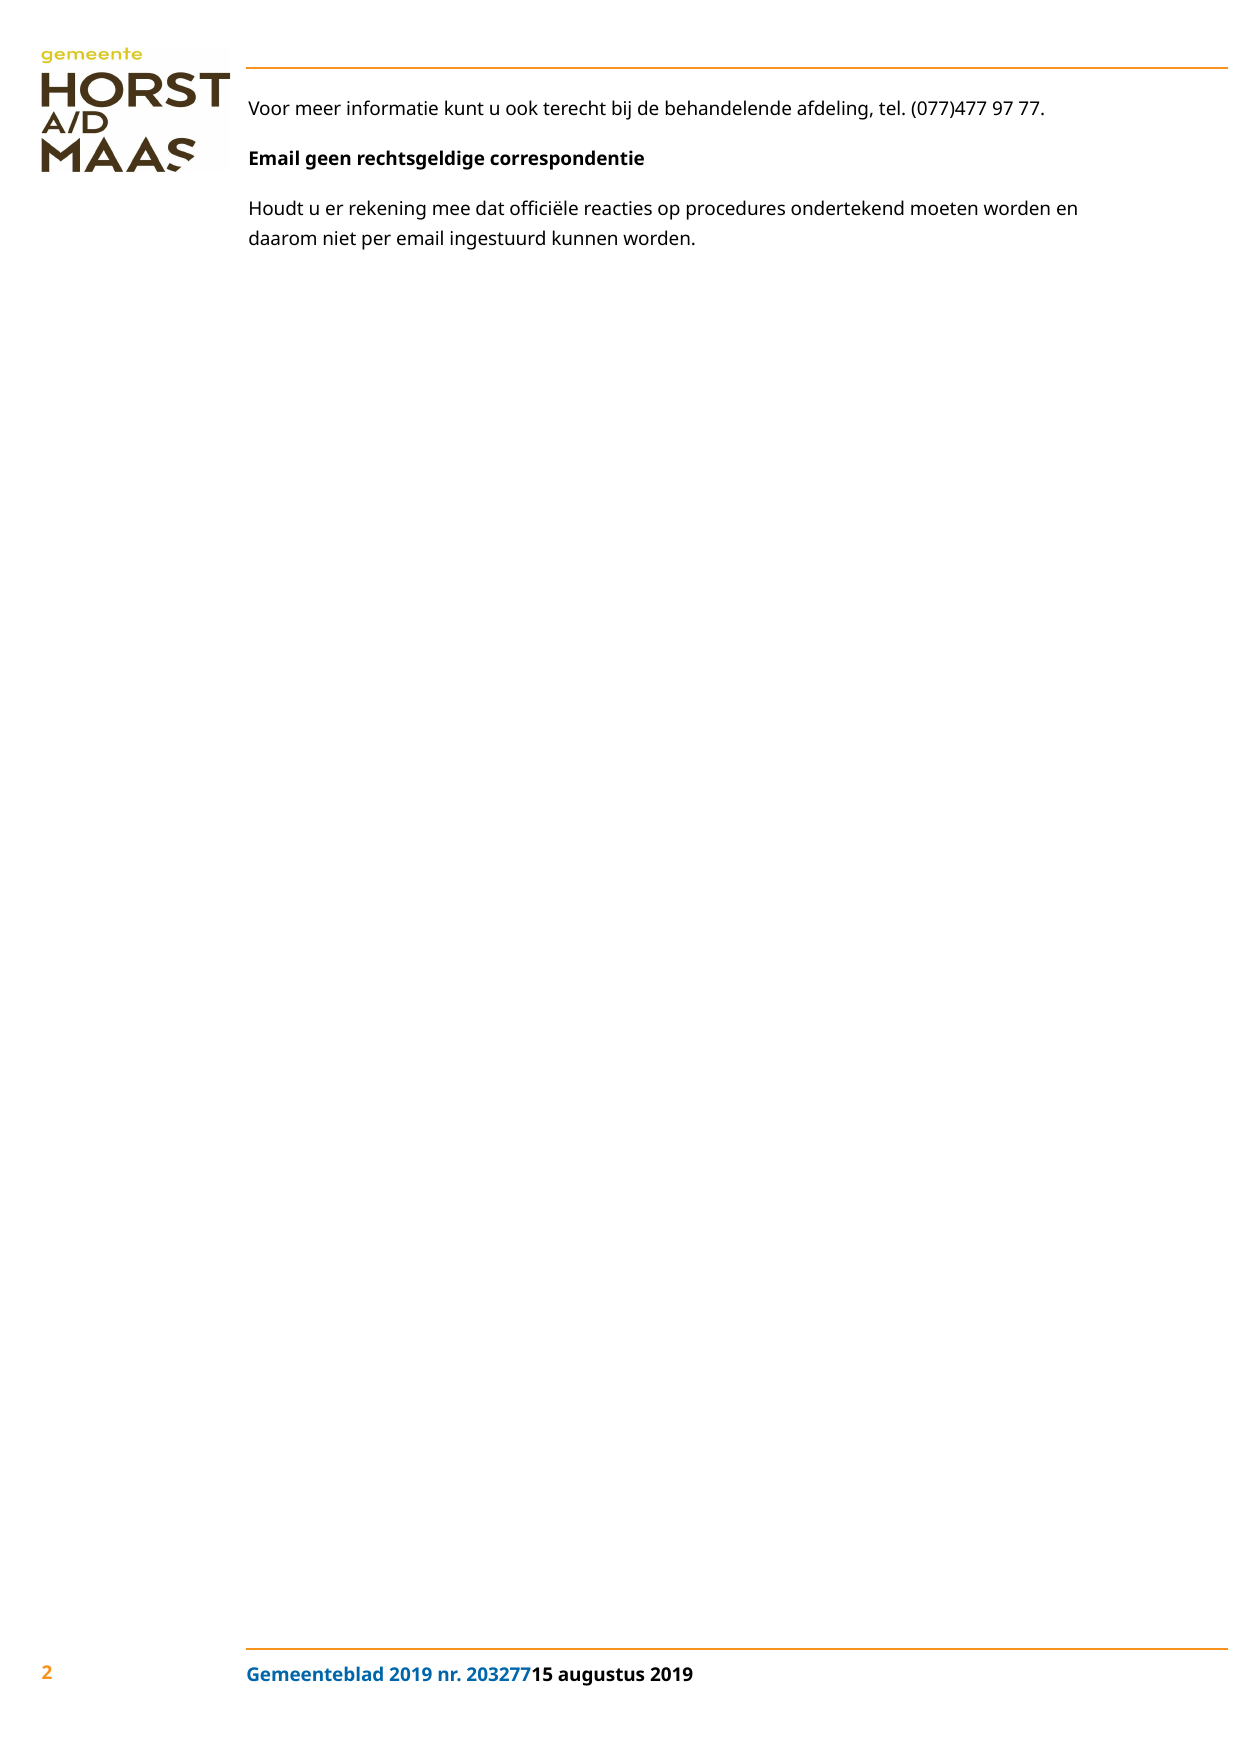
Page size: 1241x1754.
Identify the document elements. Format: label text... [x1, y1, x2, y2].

text Email geen rechtsgeldige correspondentie [248, 145, 1152, 171]
picture [41, 47, 231, 172]
text Houdt u er rekening mee dat officiële reacties op procedures ondertekend moeten worden en daarom niet per email ingestuurd kunnen worden. [248, 196, 1152, 251]
text Voor meer informatie kunt u ook terecht bij de behandelende afdeling, tel. (077)477 97 77. [248, 95, 1152, 121]
